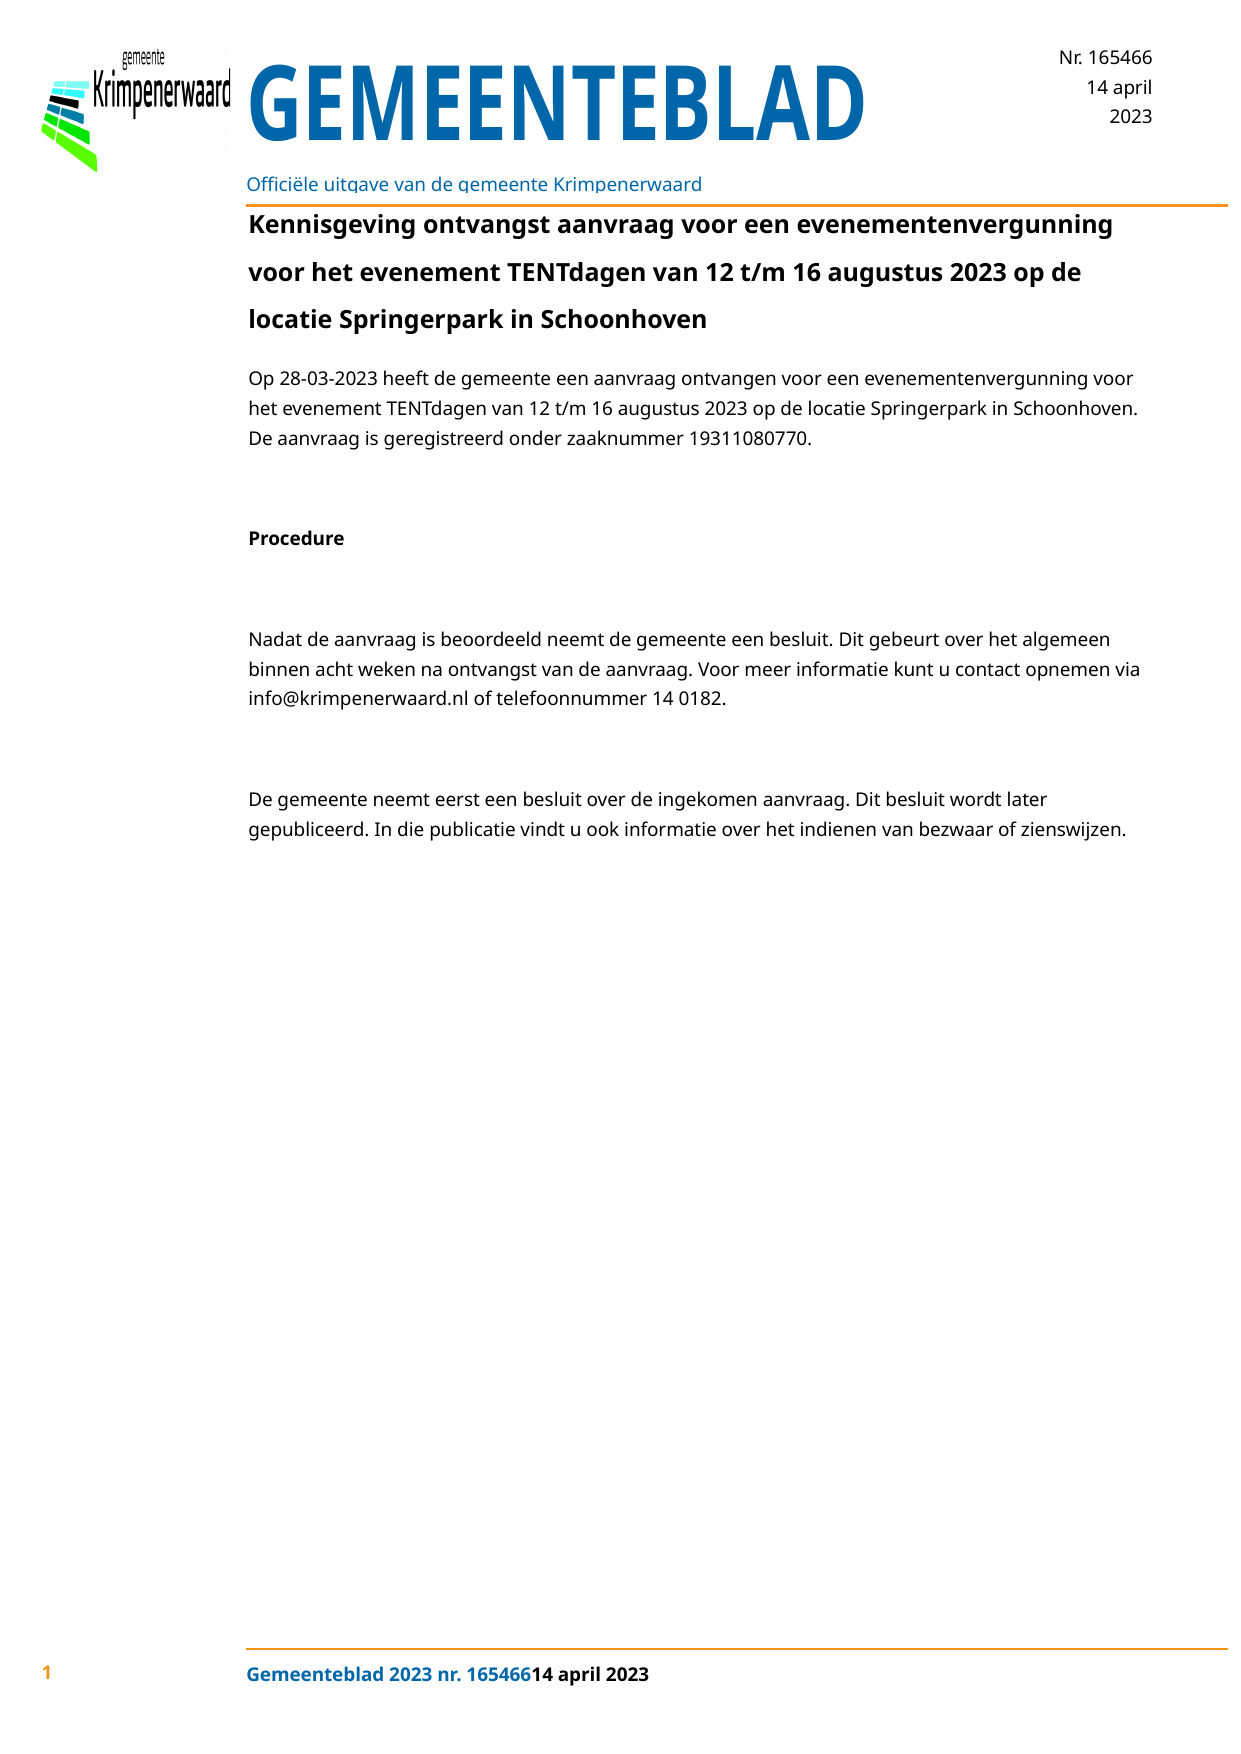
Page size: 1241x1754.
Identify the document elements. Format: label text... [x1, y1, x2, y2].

text Kennisgeving ontvangst aanvraag voor een evenementenvergunning voor het evenement TENTdagen van 12 t/m 16 augustus 2023 op de locatie Springerpark in Schoonhoven [248, 207, 1152, 336]
text Procedure [248, 526, 1152, 551]
picture [41, 47, 231, 172]
text Nadat de aanvraag is beoordeeld neemt de gemeente een besluit. Dit gebeurt over het algemeen binnen acht weken na ontvangst van de aanvraag. Voor meer informatie kunt u contact opnemen via info@krimpenerwaard.nl of telefoonnummer 14 0182. [248, 626, 1152, 711]
text Op 28-03-2023 heeft de gemeente een aanvraag ontvangen voor een evenementenvergunning voor het evenement TENTdagen van 12 t/m 16 augustus 2023 op de locatie Springerpark in Schoonhoven. De aanvraag is geregistreerd onder zaaknummer 19311080770. [248, 366, 1152, 450]
text De gemeente neemt eerst een besluit over de ingekomen aanvraag. Dit besluit wordt later gepubliceerd. In die publicatie vindt u ook informatie over het indienen van bezwaar of zienswijzen. [248, 786, 1152, 842]
